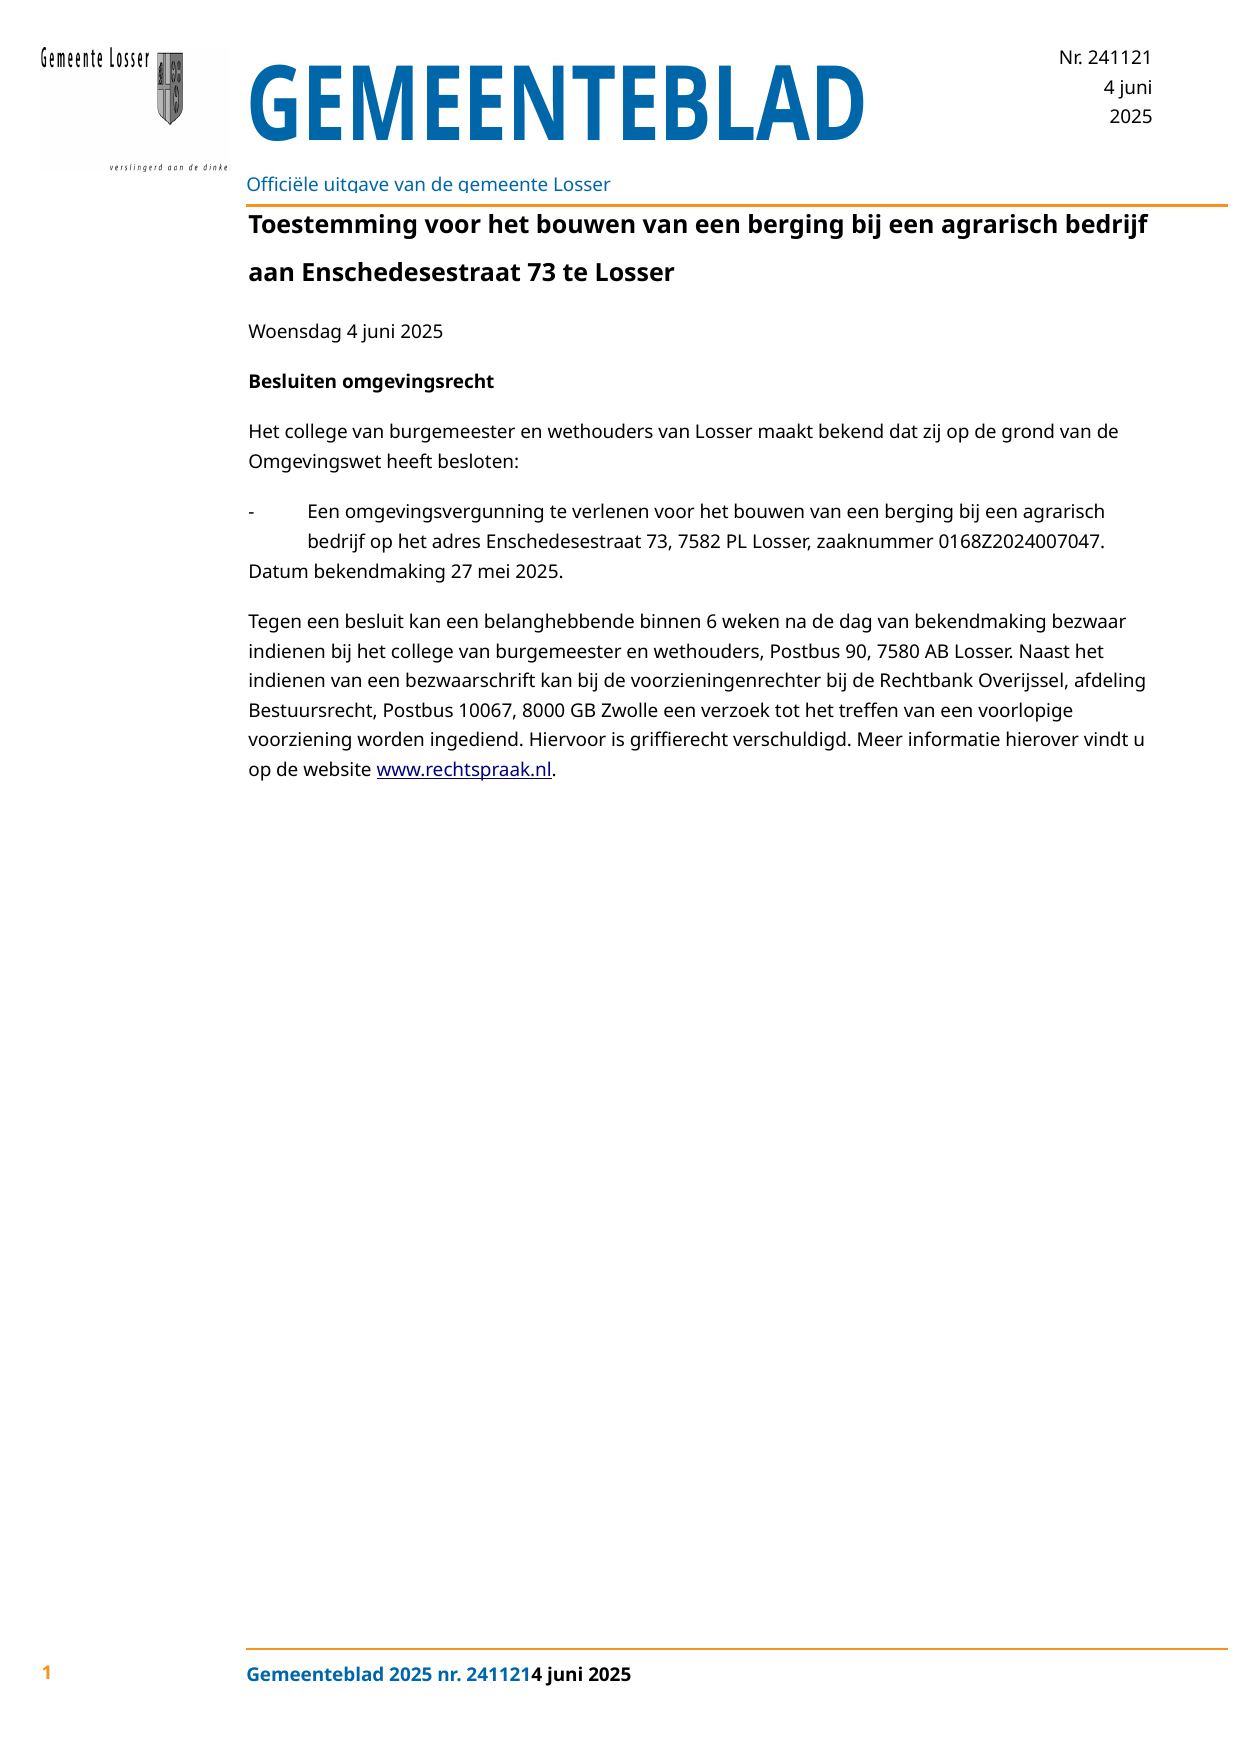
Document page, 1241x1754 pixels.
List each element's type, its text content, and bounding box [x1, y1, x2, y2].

picture [41, 47, 231, 172]
text Toestemming voor het bouwen van een berging bij een agrarisch bedrijf aan Enschedesestraat 73 te Losser [248, 207, 1152, 288]
text Woensdag 4 juni 2025 [248, 318, 1152, 344]
list Een omgevingsvergunning te verlenen voor het bouwen van een berging bij een agrarisch bedrijf op het adres Enschedesestraat 73, 7582 PL Losser, zaaknummer 0168Z2024007047. [248, 499, 1152, 554]
text Tegen een besluit kan een belanghebbende binnen 6 weken na de dag van bekendmaking bezwaar indienen bij het college van burgemeester en wethouders, Postbus 90, 7580 AB Losser. Naast het indienen van een bezwaarschrift kan bij de voorzieningenrechter bij de Rechtbank Overijssel, afdeling Bestuursrecht, Postbus 10067, 8000 GB Zwolle een verzoek tot het treffen van een voorlopige voorziening worden ingediend. Hiervoor is griffierecht verschuldigd. Meer informatie hierover vindt u op de website www.rechtspraak.nl. [248, 608, 1152, 782]
text Het college van burgemeester en wethouders van Losser maakt bekend dat zij op de grond van de Omgevingswet heeft besloten: [248, 419, 1152, 474]
text Datum bekendmaking 27 mei 2025. [248, 558, 1152, 584]
text Besluiten omgevingsrecht [248, 368, 1152, 394]
